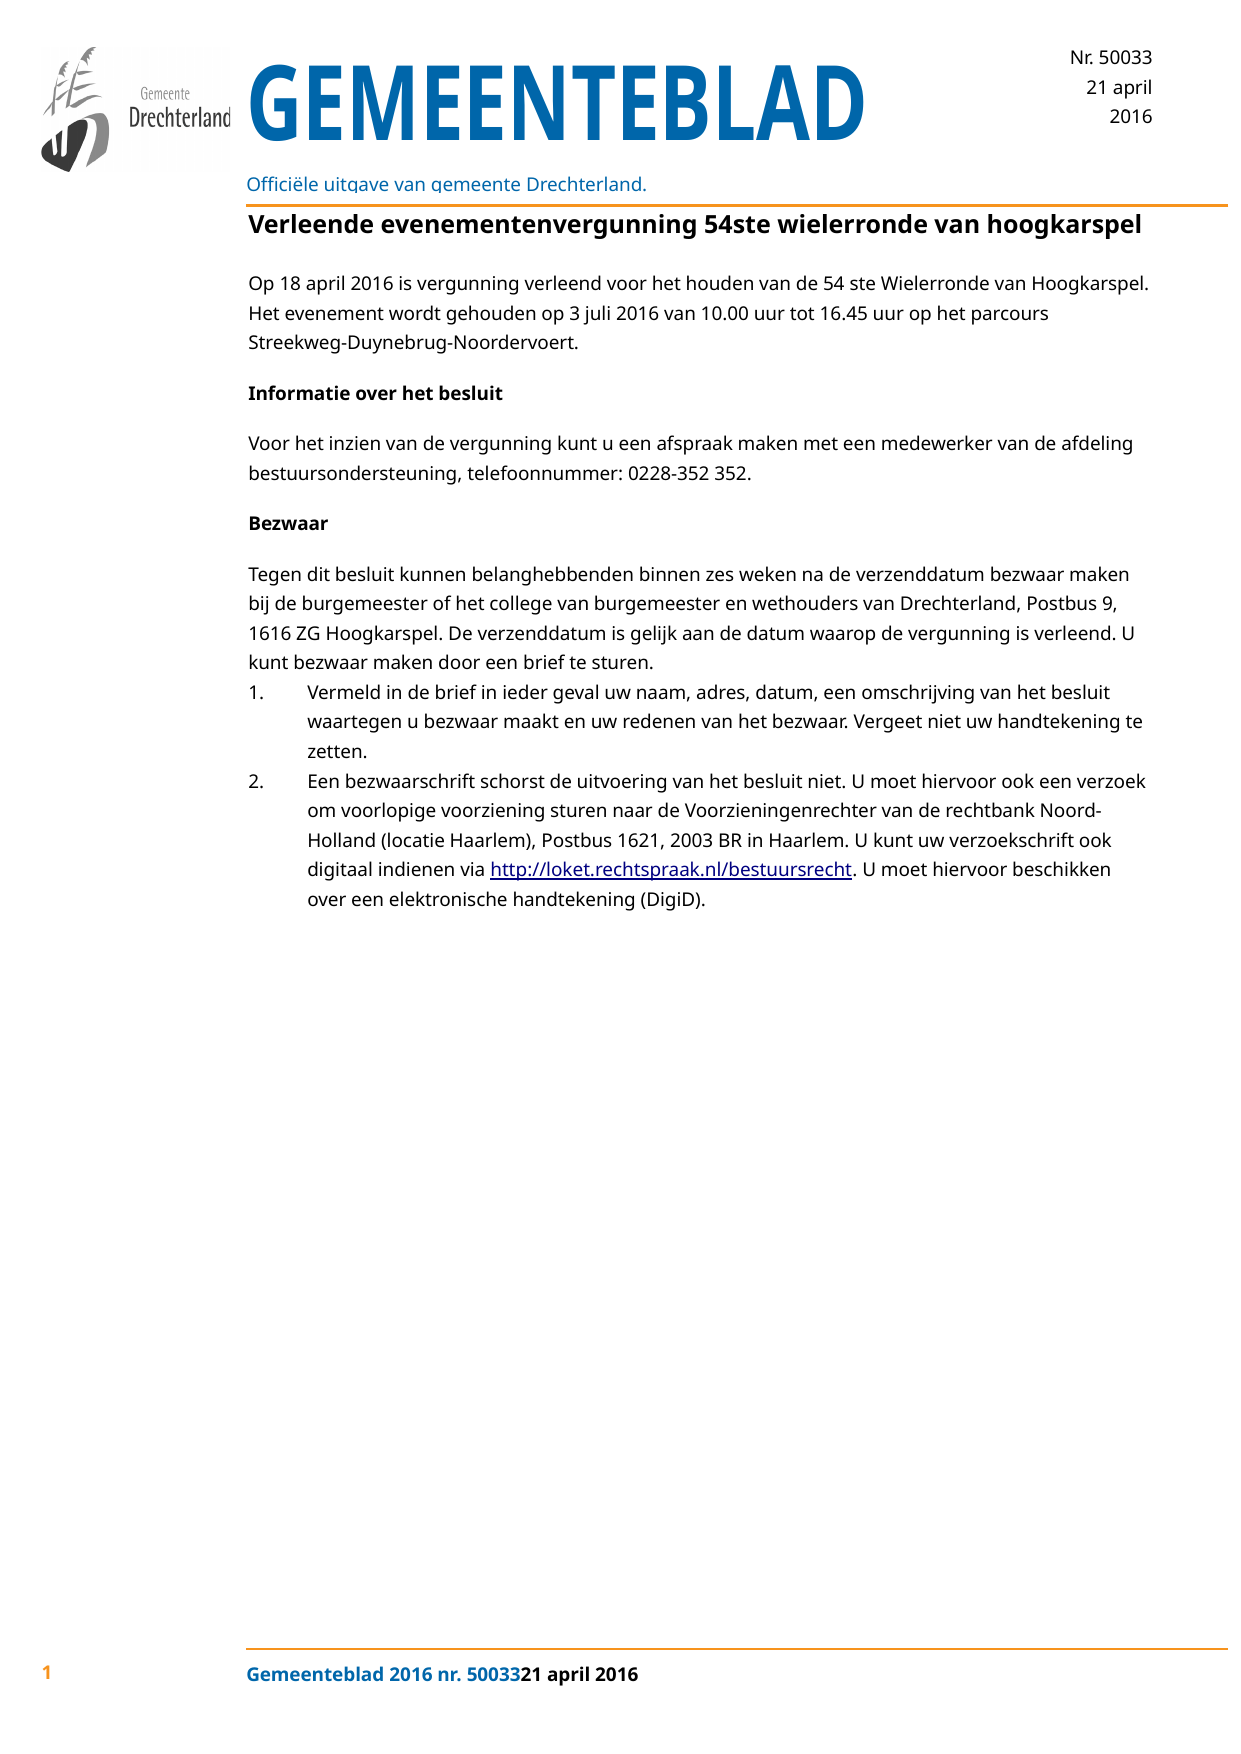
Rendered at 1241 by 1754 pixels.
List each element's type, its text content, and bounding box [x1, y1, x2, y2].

list Vermeld in de brief in ieder geval uw naam, adres, datum, een omschrijving van het besluit waartegen u bezwaar maakt en uw redenen van het bezwaar. Vergeet niet uw handtekening te zetten. [248, 679, 1152, 764]
text Verleende evenementenvergunning 54ste wielerronde van hoogkarspel [248, 207, 1152, 241]
text Voor het inzien van de vergunning kunt u een afspraak maken met een medewerker van de afdeling bestuursondersteuning, telefoonnummer: 0228-352 352. [248, 430, 1152, 486]
text Informatie over het besluit [248, 380, 1152, 406]
text Tegen dit besluit kunnen belanghebbenden binnen zes weken na de verzenddatum bezwaar maken bij de burgemeester of het college van burgemeester en wethouders van Drechterland, Postbus 9, 1616 ZG Hoogkarspel. De verzenddatum is gelijk aan de datum waarop de vergunning is verleend. U kunt bezwaar maken door een brief te sturen. [248, 561, 1152, 675]
list Een bezwaarschrift schorst de uitvoering van het besluit niet. U moet hiervoor ook een verzoek om voorlopige voorziening sturen naar de Voorzieningenrechter van de rechtbank Noord-Holland (locatie Haarlem), Postbus 1621, 2003 BR in Haarlem. U kunt uw verzoekschrift ook digitaal indienen via http://loket.rechtspraak.nl/bestuursrecht. U moet hiervoor beschikken over een elektronische handtekening (DigiD). [248, 768, 1152, 912]
picture [41, 47, 231, 172]
text Bezwaar [248, 510, 1152, 536]
text Op 18 april 2016 is vergunning verleend voor het houden van de 54 ste Wielerronde van Hoogkarspel. Het evenement wordt gehouden op 3 juli 2016 van 10.00 uur tot 16.45 uur op het parcours Streekweg-Duynebrug-Noordervoert. [248, 270, 1152, 355]
